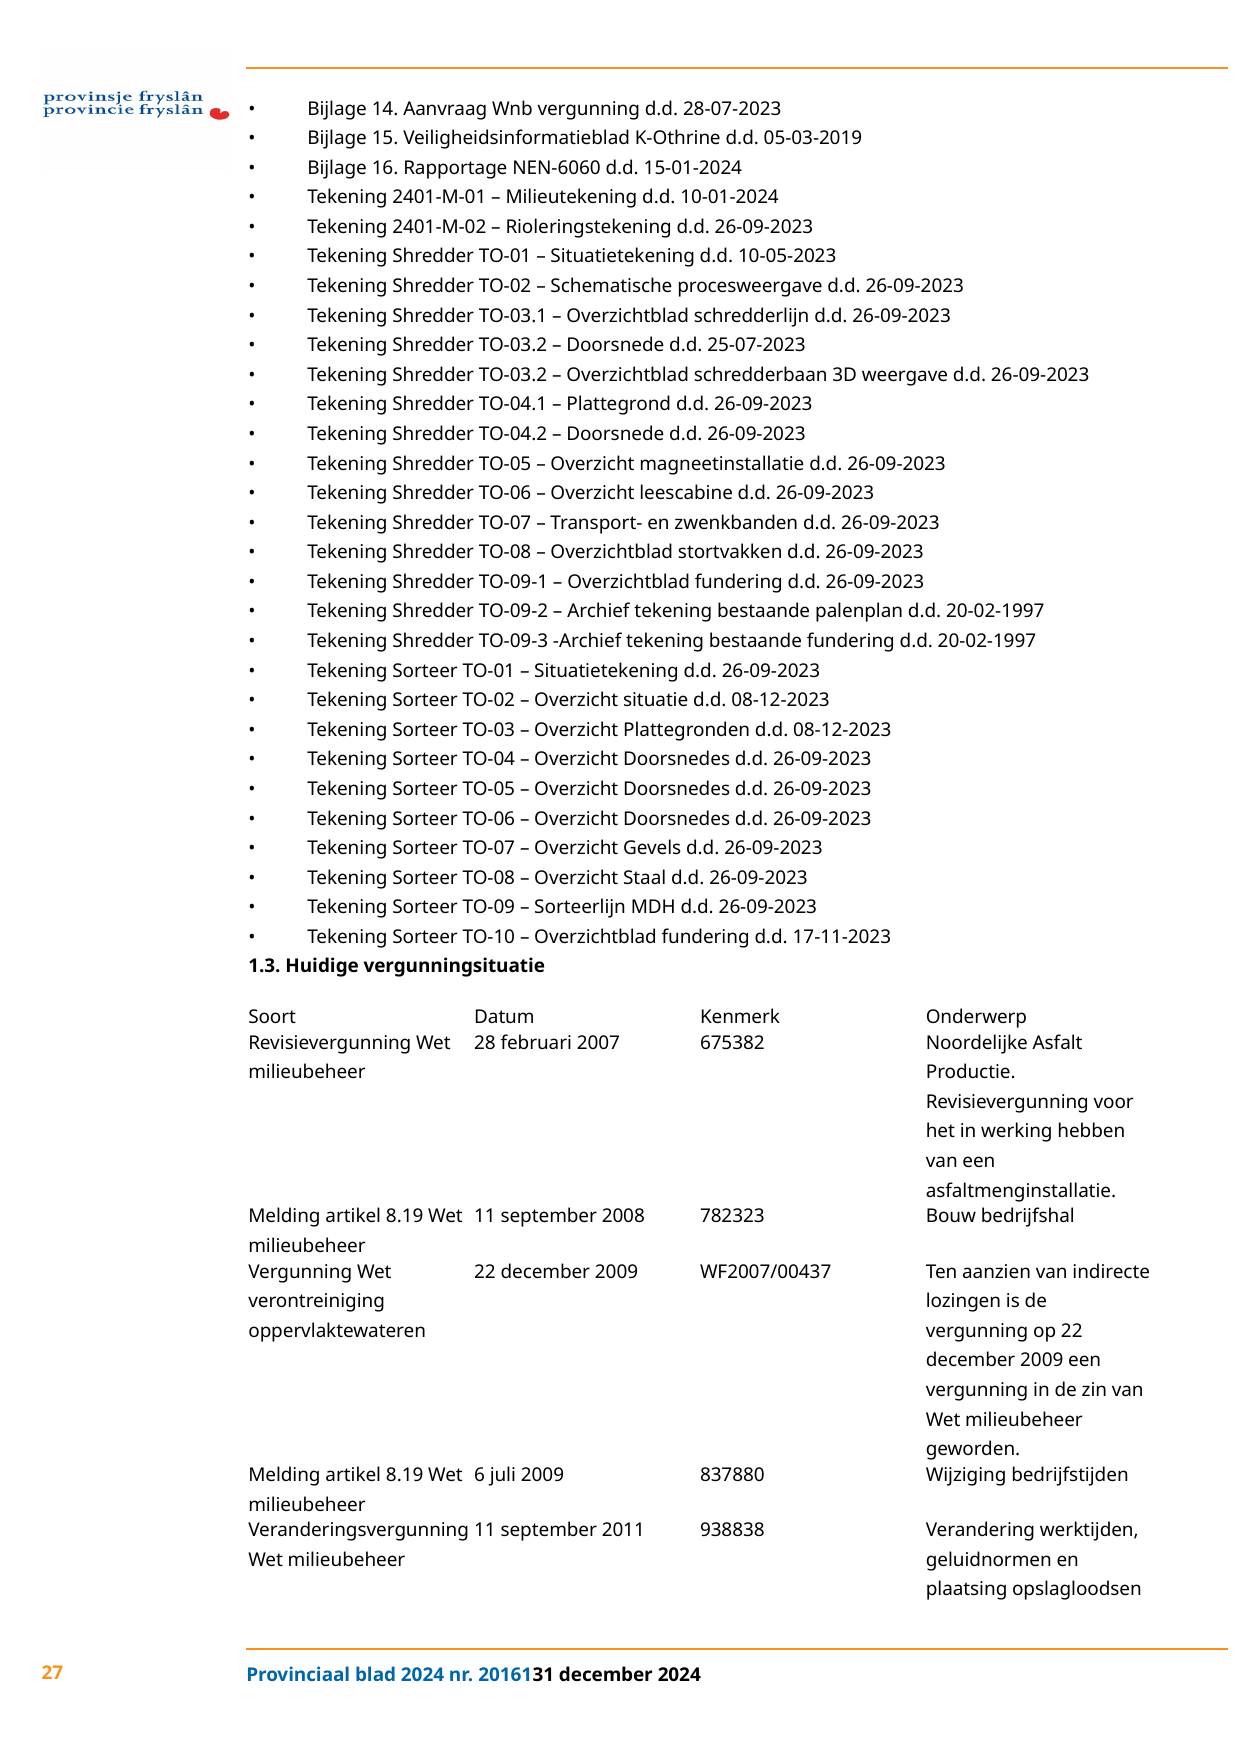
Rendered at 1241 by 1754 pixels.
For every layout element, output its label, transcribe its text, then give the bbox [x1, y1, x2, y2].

table_cell Verandering werktijden, geluidnormen en plaatsing opslagloodsen [926, 1516, 1152, 1601]
table_cell Bouw bedrijfshal [926, 1203, 1152, 1258]
list Bijlage 16. Rapportage NEN-6060 d.d. 15-01-2024 [248, 154, 1152, 180]
list Tekening Shredder TO-04.1 – Plattegrond d.d. 26-09-2023 [248, 391, 1152, 416]
list Tekening Sorteer TO-01 – Situatietekening d.d. 26-09-2023 [248, 657, 1152, 683]
table_cell Veranderingsvergunning Wet milieubeheer [248, 1516, 474, 1601]
table_cell Melding artikel 8.19 Wet milieubeheer [248, 1203, 474, 1258]
list Tekening Shredder TO-01 – Situatietekening d.d. 10-05-2023 [248, 243, 1152, 268]
list Tekening Shredder TO-06 – Overzicht leescabine d.d. 26-09-2023 [248, 479, 1152, 505]
table_cell 675382 [700, 1029, 926, 1203]
list Tekening Shredder TO-03.1 – Overzichtblad schredderlijn d.d. 26-09-2023 [248, 302, 1152, 328]
list Tekening Sorteer TO-03 – Overzicht Plattegronden d.d. 08-12-2023 [248, 716, 1152, 742]
table_cell Melding artikel 8.19 Wet milieubeheer [248, 1461, 474, 1516]
table_cell 938838 [700, 1516, 926, 1601]
list Tekening Shredder TO-04.2 – Doorsnede d.d. 26-09-2023 [248, 420, 1152, 446]
table_cell Wijziging bedrijfstijden [926, 1461, 1152, 1516]
table_cell 837880 [700, 1461, 926, 1516]
list Tekening Shredder TO-05 – Overzicht magneetinstallatie d.d. 26-09-2023 [248, 450, 1152, 476]
list Tekening Sorteer TO-02 – Overzicht situatie d.d. 08-12-2023 [248, 686, 1152, 712]
list Bijlage 14. Aanvraag Wnb vergunning d.d. 28-07-2023 [248, 95, 1152, 121]
table_cell Revisievergunning Wet milieubeheer [248, 1029, 474, 1203]
table_header Soort [248, 1003, 474, 1029]
table_cell WF2007/00437 [700, 1258, 926, 1461]
table_header Kenmerk [700, 1003, 926, 1029]
list Tekening Shredder TO-02 – Schematische procesweergave d.d. 26-09-2023 [248, 272, 1152, 298]
list Tekening Shredder TO-09-3 -Archief tekening bestaande fundering d.d. 20-02-1997 [248, 627, 1152, 653]
list Tekening Sorteer TO-10 – Overzichtblad fundering d.d. 17-11-2023 [248, 923, 1152, 949]
list Tekening Shredder TO-09-1 – Overzichtblad fundering d.d. 26-09-2023 [248, 568, 1152, 594]
list Tekening 2401-M-02 – Rioleringstekening d.d. 26-09-2023 [248, 213, 1152, 239]
list Tekening Shredder TO-03.2 – Doorsnede d.d. 25-07-2023 [248, 331, 1152, 357]
list Tekening Sorteer TO-05 – Overzicht Doorsnedes d.d. 26-09-2023 [248, 775, 1152, 801]
table_cell 6 juli 2009 [474, 1461, 700, 1516]
list Tekening Shredder TO-03.2 – Overzichtblad schredderbaan 3D weergave d.d. 26-09-2023 [248, 361, 1152, 387]
list Tekening Sorteer TO-04 – Overzicht Doorsnedes d.d. 26-09-2023 [248, 746, 1152, 771]
list Tekening Sorteer TO-06 – Overzicht Doorsnedes d.d. 26-09-2023 [248, 805, 1152, 831]
list Tekening Shredder TO-07 – Transport- en zwenkbanden d.d. 26-09-2023 [248, 509, 1152, 535]
table_cell 11 september 2011 [474, 1516, 700, 1601]
table_header Onderwerp [926, 1003, 1152, 1029]
table_cell 782323 [700, 1203, 926, 1258]
list Tekening Shredder TO-09-2 – Archief tekening bestaande palenplan d.d. 20-02-1997 [248, 598, 1152, 623]
text 1.3. Huidige vergunningsituatie [248, 953, 1152, 978]
picture [41, 47, 231, 172]
list Tekening Sorteer TO-07 – Overzicht Gevels d.d. 26-09-2023 [248, 834, 1152, 860]
table_cell Vergunning Wet verontreiniging oppervlaktewateren [248, 1258, 474, 1461]
table_cell Noordelijke Asfalt Productie. Revisievergunning voor het in werking hebben van een asfaltmenginstallatie. [926, 1029, 1152, 1203]
table_cell Ten aanzien van indirecte lozingen is de vergunning op 22 december 2009 een vergunning in de zin van Wet milieubeheer geworden. [926, 1258, 1152, 1461]
table_header Datum [474, 1003, 700, 1029]
list Tekening Sorteer TO-09 – Sorteerlijn MDH d.d. 26-09-2023 [248, 893, 1152, 919]
list Tekening 2401-M-01 – Milieutekening d.d. 10-01-2024 [248, 183, 1152, 209]
table_cell 22 december 2009 [474, 1258, 700, 1461]
table_cell 28 februari 2007 [474, 1029, 700, 1203]
table_cell 11 september 2008 [474, 1203, 700, 1258]
list Tekening Sorteer TO-08 – Overzicht Staal d.d. 26-09-2023 [248, 864, 1152, 890]
list Tekening Shredder TO-08 – Overzichtblad stortvakken d.d. 26-09-2023 [248, 538, 1152, 564]
list Bijlage 15. Veiligheidsinformatieblad K-Othrine d.d. 05-03-2019 [248, 124, 1152, 150]
